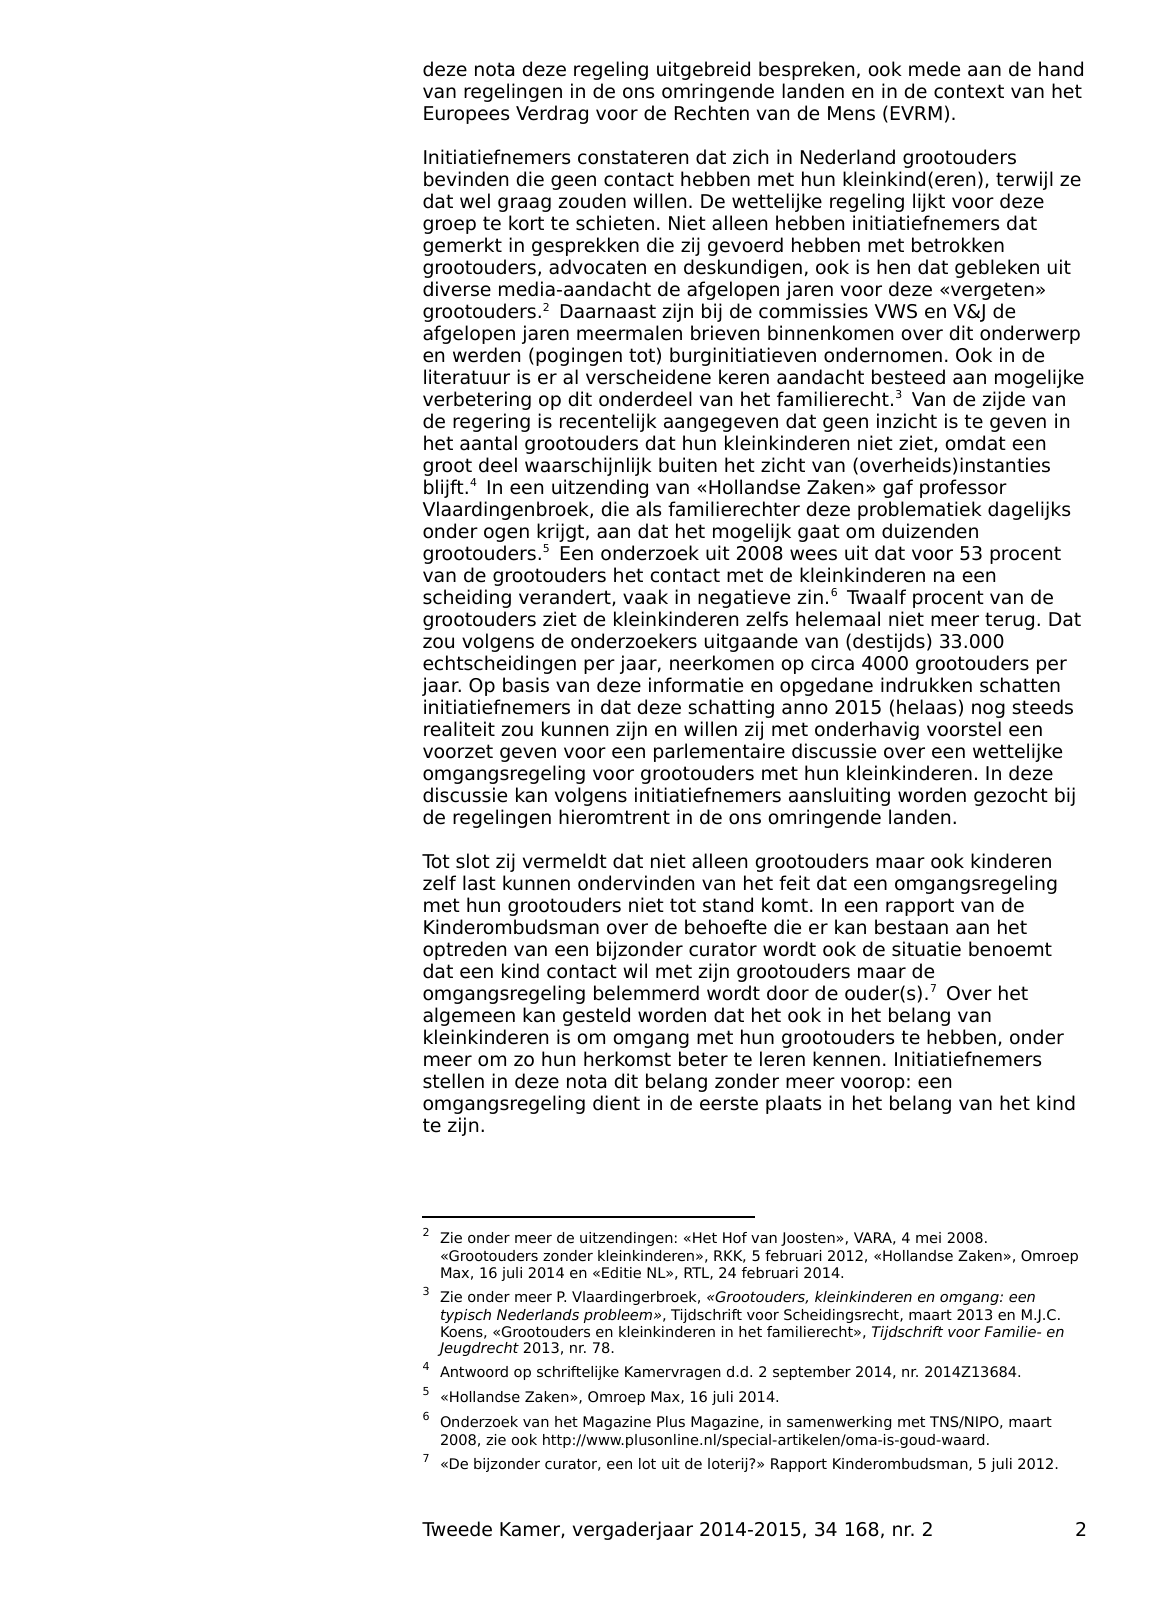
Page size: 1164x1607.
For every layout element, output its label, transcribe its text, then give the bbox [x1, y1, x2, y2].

text Zie onder meer de uitzendingen: «Het Hof van Joosten», VARA, 4 mei 2008. «Grootouders zonder kleinkinderen», RKK, 5 februari 2012, «Hollandse Zaken», Omroep Max, 16 juli 2014 en «Editie NL», RTL, 24 februari 2014. [422, 1226, 1087, 1282]
text «De bijzonder curator, een lot uit de loterij?» Rapport Kinderombudsman, 5 juli 2012. [422, 1452, 1087, 1474]
text Antwoord op schriftelijke Kamervragen d.d. 2 september 2014, nr. 2014Z13684. [422, 1360, 1087, 1382]
text deze nota deze regeling uitgebreid bespreken, ook mede aan de hand van regelingen in de ons omringende landen en in de context van het Europees Verdrag voor de Rechten van de Mens (EVRM). [422, 59, 1087, 125]
text Tot slot zij vermeldt dat niet alleen grootouders maar ook kinderen zelf last kunnen ondervinden van het feit dat een omgangsregeling met hun grootouders niet tot stand komt. In een rapport van de Kinderombudsman over de behoefte die er kan bestaan aan het optreden van een bijzonder curator wordt ook de situatie benoemt dat een kind contact wil met zijn grootouders maar de omgangsregeling belemmerd wordt door de ouder(s). Over het algemeen kan gesteld worden dat het ook in het belang van kleinkinderen is om omgang met hun grootouders te hebben, onder meer om zo hun herkomst beter te leren kennen. Initiatiefnemers stellen in deze nota dit belang zonder meer voorop: een omgangsregeling dient in de eerste plaats in het belang van het kind te zijn. [422, 851, 1087, 1136]
text Initiatiefnemers constateren dat zich in Nederland grootouders bevinden die geen contact hebben met hun kleinkind(eren), terwijl ze dat wel graag zouden willen. De wettelijke regeling lijkt voor deze groep te kort te schieten. Niet alleen hebben initiatiefnemers dat gemerkt in gesprekken die zij gevoerd hebben met betrokken grootouders, advocaten en deskundigen, ook is hen dat gebleken uit diverse media-aandacht de afgelopen jaren voor deze «vergeten» grootouders. Daarnaast zijn bij de commissies VWS en V&J de afgelopen jaren meermalen brieven binnenkomen over dit onderwerp en werden (pogingen tot) burginitiatieven ondernomen. Ook in de literatuur is er al verscheidene keren aandacht besteed aan mogelijke verbetering op dit onderdeel van het familierecht. Van de zijde van de regering is recentelijk aangegeven dat geen inzicht is te geven in het aantal grootouders dat hun kleinkinderen niet ziet, omdat een groot deel waarschijnlijk buiten het zicht van (overheids)instanties blijft. In een uitzending van «Hollandse Zaken» gaf professor Vlaardingenbroek, die als familierechter deze problematiek dagelijks onder ogen krijgt, aan dat het mogelijk gaat om duizenden grootouders. Een onderzoek uit 2008 wees uit dat voor 53 procent van de grootouders het contact met de kleinkinderen na een scheiding verandert, vaak in negatieve zin. Twaalf procent van de grootouders ziet de kleinkinderen zelfs helemaal niet meer terug. Dat zou volgens de onderzoekers uitgaande van (destijds) 33.000 echtscheidingen per jaar, neerkomen op circa 4000 grootouders per jaar. Op basis van deze informatie en opgedane indrukken schatten initiatiefnemers in dat deze schatting anno 2015 (helaas) nog steeds realiteit zou kunnen zijn en willen zij met onderhavig voorstel een voorzet geven voor een parlementaire discussie over een wettelijke omgangsregeling voor grootouders met hun kleinkinderen. In deze discussie kan volgens initiatiefnemers aansluiting worden gezocht bij de regelingen hieromtrent in de ons omringende landen. [422, 147, 1087, 828]
text «Hollandse Zaken», Omroep Max, 16 juli 2014. [422, 1385, 1087, 1407]
text Zie onder meer P. Vlaardingerbroek, «Grootouders, kleinkinderen en omgang: een typisch Nederlands probleem», Tijdschrift voor Scheidingsrecht, maart 2013 en M.J.C. Koens, «Grootouders en kleinkinderen in het familierecht», Tijdschrift voor Familie- en Jeugdrecht 2013, nr. 78. [422, 1285, 1087, 1357]
text Onderzoek van het Magazine Plus Magazine, in samenwerking met TNS/NIPO, maart 2008, zie ook http://www.plusonline.nl/special-artikelen/oma-is-goud-waard. [422, 1410, 1087, 1449]
